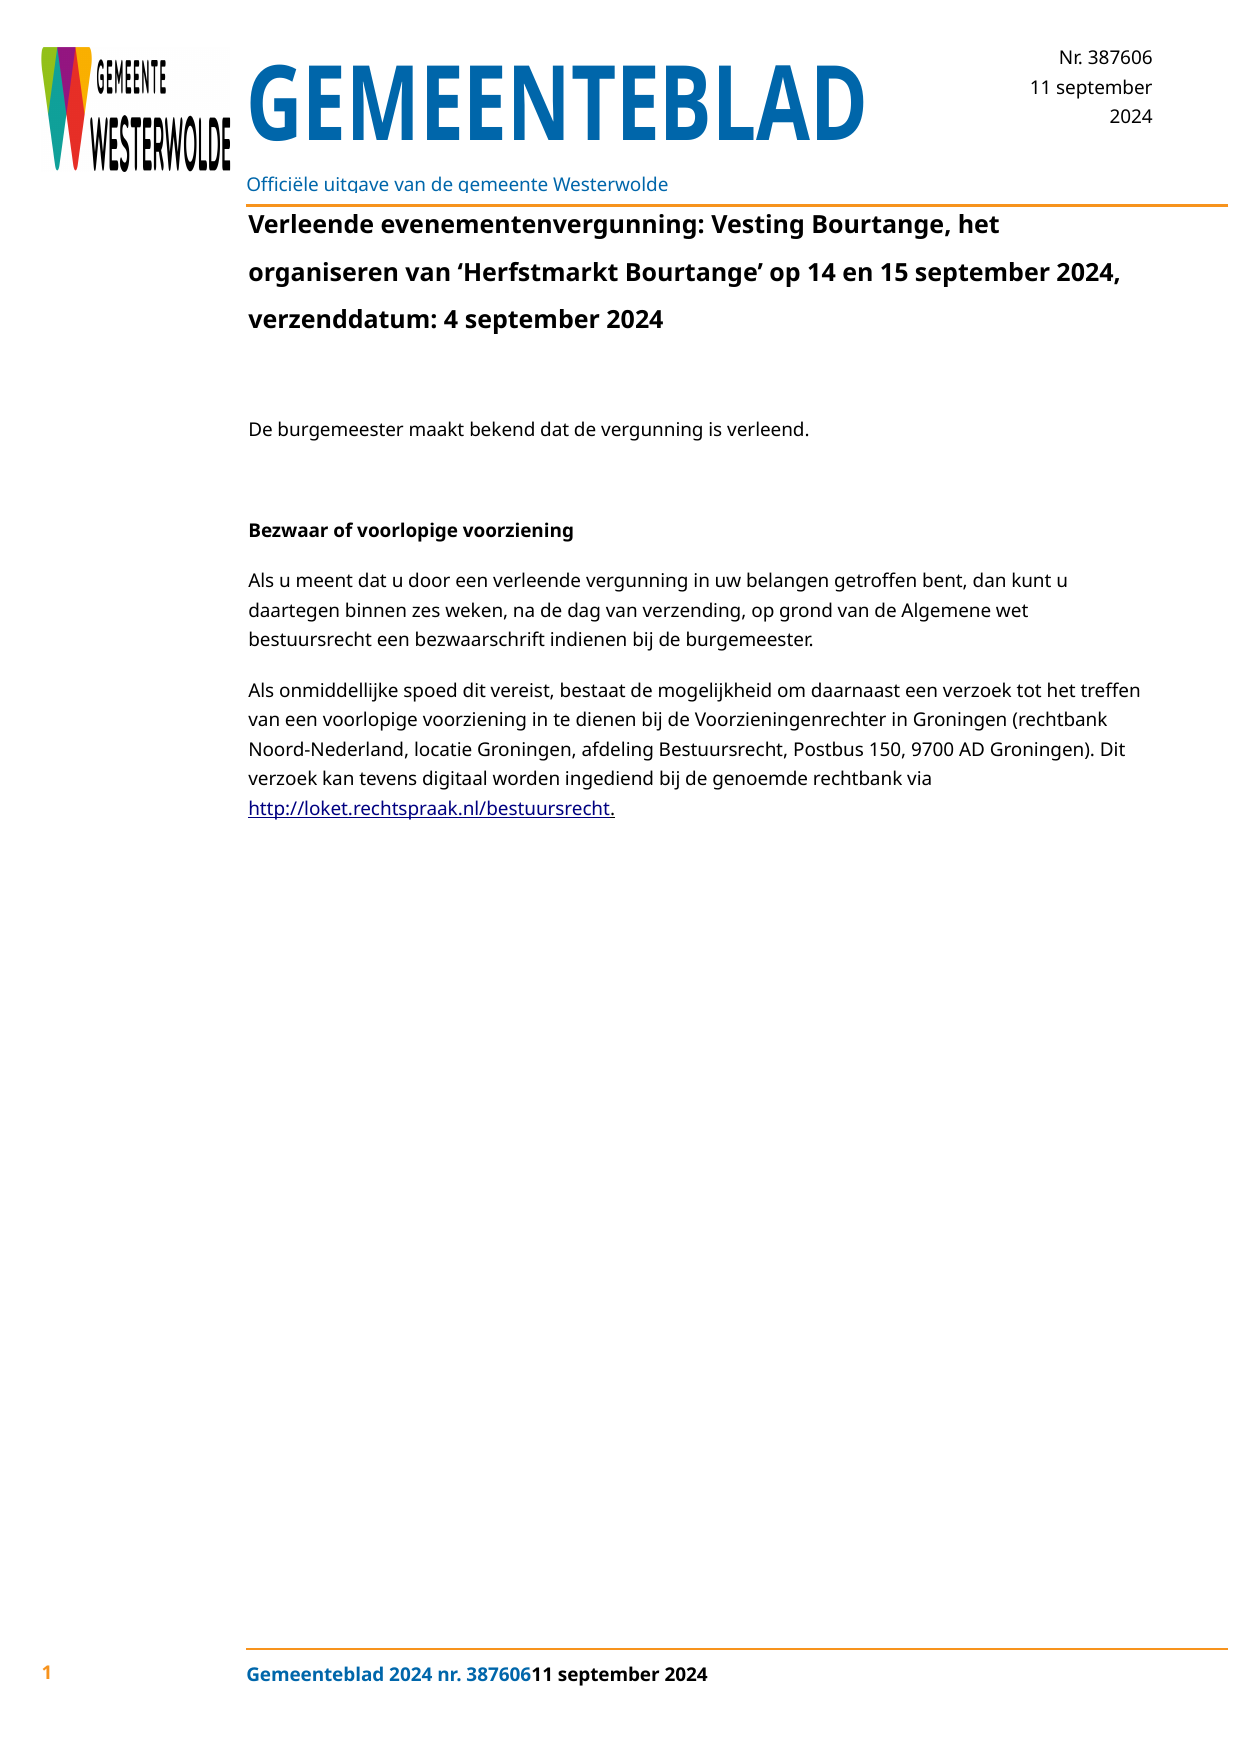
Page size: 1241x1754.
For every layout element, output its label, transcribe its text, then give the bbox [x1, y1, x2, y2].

text Bezwaar of voorlopige voorziening [248, 517, 1152, 542]
text De burgemeester maakt bekend dat de vergunning is verleend. [248, 416, 1152, 442]
text Als onmiddellijke spoed dit vereist, bestaat de mogelijkheid om daarnaast een verzoek tot het treffen van een voorlopige voorziening in te dienen bij de Voorzieningenrechter in Groningen (rechtbank Noord-Nederland, locatie Groningen, afdeling Bestuursrecht, Postbus 150, 9700 AD Groningen). Dit verzoek kan tevens digitaal worden ingediend bij de genoemde rechtbank via http://loket.rechtspraak.nl/bestuursrecht. [248, 677, 1152, 821]
text Verleende evenementenvergunning: Vesting Bourtange, het organiseren van ‘Herfstmarkt Bourtange’ op 14 en 15 september 2024, verzenddatum: 4 september 2024 [248, 207, 1152, 336]
picture [41, 47, 231, 172]
text Als u meent dat u door een verleende vergunning in uw belangen getroffen bent, dan kunt u daartegen binnen zes weken, na de dag van verzending, op grond van de Algemene wet bestuursrecht een bezwaarschrift indienen bij de burgemeester. [248, 567, 1152, 652]
